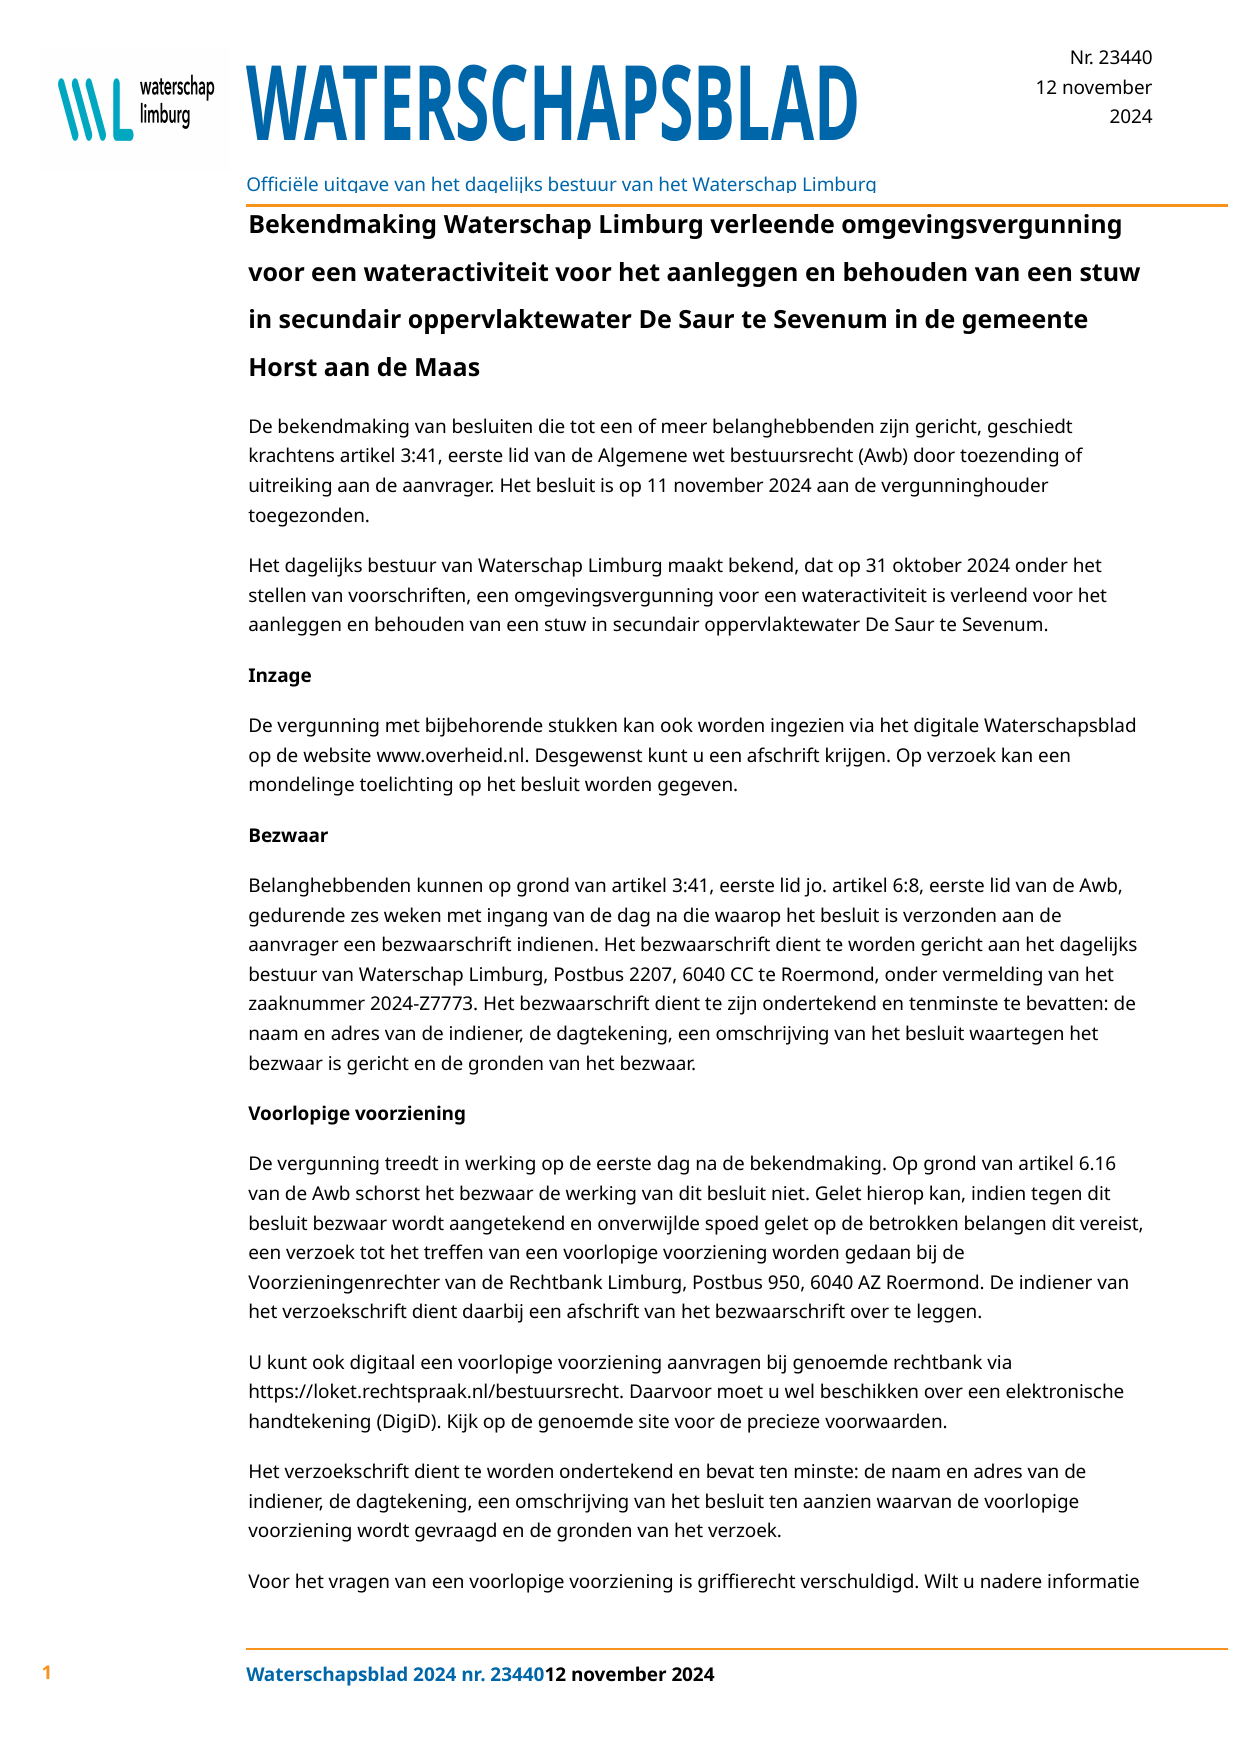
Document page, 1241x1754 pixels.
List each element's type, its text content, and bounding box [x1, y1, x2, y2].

text Het verzoekschrift dient te worden ondertekend en bevat ten minste: de naam en adres van de indiener, de dagtekening, een omschrijving van het besluit ten aanzien waarvan de voorlopige voorziening wordt gevraagd en de gronden van het verzoek. [248, 1458, 1152, 1543]
text De bekendmaking van besluiten die tot een of meer belanghebbenden zijn gericht, geschiedt krachtens artikel 3:41, eerste lid van de Algemene wet bestuursrecht (Awb) door toezending of uitreiking aan de aanvrager. Het besluit is op 11 november 2024 aan de vergunninghouder toegezonden. [248, 413, 1152, 528]
text Voorlopige voorziening [248, 1100, 1152, 1126]
text De vergunning met bijbehorende stukken kan ook worden ingezien via het digitale Waterschapsblad op de website www.overheid.nl. Desgewenst kunt u een afschrift krijgen. Op verzoek kan een mondelinge toelichting op het besluit worden gegeven. [248, 712, 1152, 797]
text Voor het vragen van een voorlopige voorziening is griffierecht verschuldigd. Wilt u nadere informatie [248, 1568, 1152, 1594]
text Bezwaar [248, 822, 1152, 848]
text De vergunning treedt in werking op de eerste dag na de bekendmaking. Op grond van artikel 6.16 van de Awb schorst het bezwaar de werking van dit besluit niet. Gelet hierop kan, indien tegen dit besluit bezwaar wordt aangetekend en onverwijlde spoed gelet op de betrokken belangen dit vereist, een verzoek tot het treffen van een voorlopige voorziening worden gedaan bij de Voorzieningenrechter van de Rechtbank Limburg, Postbus 950, 6040 AZ Roermond. De indiener van het verzoekschrift dient daarbij een afschrift van het bezwaarschrift over te leggen. [248, 1151, 1152, 1324]
text Het dagelijks bestuur van Waterschap Limburg maakt bekend, dat op 31 oktober 2024 onder het stellen van voorschriften, een omgevingsvergunning voor een wateractiviteit is verleend voor het aanleggen en behouden van een stuw in secundair oppervlaktewater De Saur te Sevenum. [248, 552, 1152, 637]
picture [41, 47, 231, 172]
text Belanghebbenden kunnen op grond van artikel 3:41, eerste lid jo. artikel 6:8, eerste lid van de Awb, gedurende zes weken met ingang van de dag na die waarop het besluit is verzonden aan de aanvrager een bezwaarschrift indienen. Het bezwaarschrift dient te worden gericht aan het dagelijks bestuur van Waterschap Limburg, Postbus 2207, 6040 CC te Roermond, onder vermelding van het zaaknummer 2024-Z7773. Het bezwaarschrift dient te zijn ondertekend en tenminste te bevatten: de naam en adres van de indiener, de dagtekening, een omschrijving van het besluit waartegen het bezwaar is gericht en de gronden van het bezwaar. [248, 872, 1152, 1076]
text U kunt ook digitaal een voorlopige voorziening aanvragen bij genoemde rechtbank via https://loket.rechtspraak.nl/bestuursrecht. Daarvoor moet u wel beschikken over een elektronische handtekening (DigiD). Kijk op de genoemde site voor de precieze voorwaarden. [248, 1349, 1152, 1434]
text Inzage [248, 662, 1152, 688]
text Bekendmaking Waterschap Limburg verleende omgevingsvergunning voor een wateractiviteit voor het aanleggen en behouden van een stuw in secundair oppervlaktewater De Saur te Sevenum in de gemeente Horst aan de Maas [248, 207, 1152, 384]
